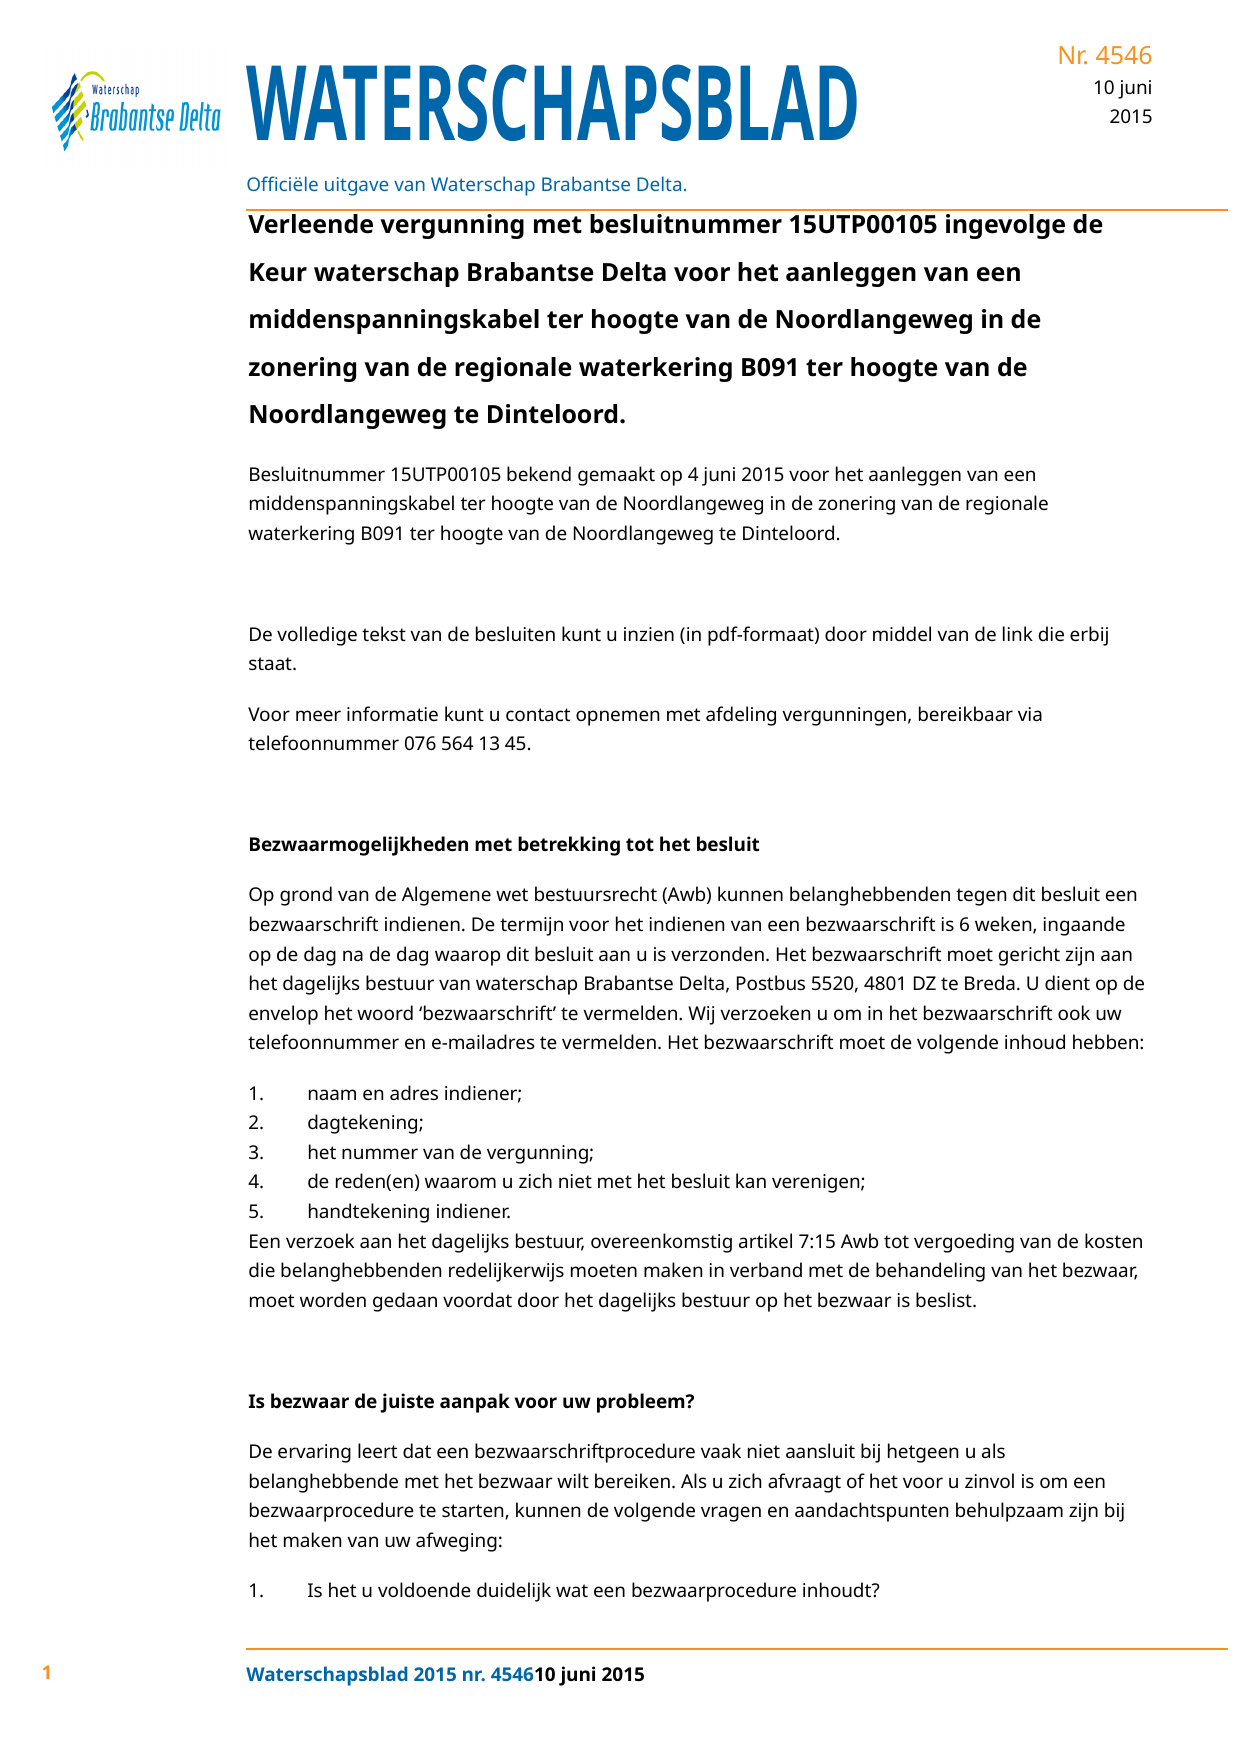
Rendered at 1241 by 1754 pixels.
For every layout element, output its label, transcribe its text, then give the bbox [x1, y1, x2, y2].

list dagtekening; [248, 1109, 1152, 1135]
text Verleende vergunning met besluitnummer 15UTP00105 ingevolge de Keur waterschap Brabantse Delta voor het aanleggen van een middenspanningskabel ter hoogte van de Noordlangeweg in de zonering van de regionale waterkering B091 ter hoogte van de Noordlangeweg te Dinteloord. [248, 211, 1152, 431]
text Voor meer informatie kunt u contact opnemen met afdeling vergunningen, bereikbaar via telefoonnummer 076 564 13 45. [248, 701, 1152, 756]
list naam en adres indiener; [248, 1080, 1152, 1106]
list handtekening indiener. [248, 1198, 1152, 1224]
text Bezwaarmogelijkheden met betrekking tot het besluit [248, 831, 1152, 857]
text Is bezwaar de juiste aanpak voor uw probleem? [248, 1388, 1152, 1413]
list Is het u voldoende duidelijk wat een bezwaarprocedure inhoudt? [248, 1577, 1152, 1603]
picture [41, 47, 231, 172]
text Een verzoek aan het dagelijks bestuur, overeenkomstig artikel 7:15 Awb tot vergoeding van de kosten die belanghebbenden redelijkerwijs moeten maken in verband met de behandeling van het bezwaar, moet worden gedaan voordat door het dagelijks bestuur op het bezwaar is beslist. [248, 1228, 1152, 1313]
text Op grond van de Algemene wet bestuursrecht (Awb) kunnen belanghebbenden tegen dit besluit een bezwaarschrift indienen. De termijn voor het indienen van een bezwaarschrift is 6 weken, ingaande op de dag na de dag waarop dit besluit aan u is verzonden. Het bezwaarschrift moet gericht zijn aan het dagelijks bestuur van waterschap Brabantse Delta, Postbus 5520, 4801 DZ te Breda. U dient op de envelop het woord ‘bezwaarschrift’ te vermelden. Wij verzoeken u om in het bezwaarschrift ook uw telefoonnummer en e‑mailadres te vermelden. Het bezwaarschrift moet de volgende inhoud hebben: [248, 882, 1152, 1055]
list het nummer van de vergunning; [248, 1139, 1152, 1165]
text Besluitnummer 15UTP00105 bekend gemaakt op 4 juni 2015 voor het aanleggen van een middenspanningskabel ter hoogte van de Noordlangeweg in de zonering van de regionale waterkering B091 ter hoogte van de Noordlangeweg te Dinteloord. [248, 461, 1152, 546]
text De volledige tekst van de besluiten kunt u inzien (in pdf-formaat) door middel van de link die erbij staat. [248, 621, 1152, 676]
list de reden(en) waarom u zich niet met het besluit kan verenigen; [248, 1169, 1152, 1194]
text De ervaring leert dat een bezwaarschriftprocedure vaak niet aansluit bij hetgeen u als belanghebbende met het bezwaar wilt bereiken. Als u zich afvraagt of het voor u zinvol is om een bezwaarprocedure te starten, kunnen de volgende vragen en aandachtspunten behulpzaam zijn bij het maken van uw afweging: [248, 1438, 1152, 1553]
